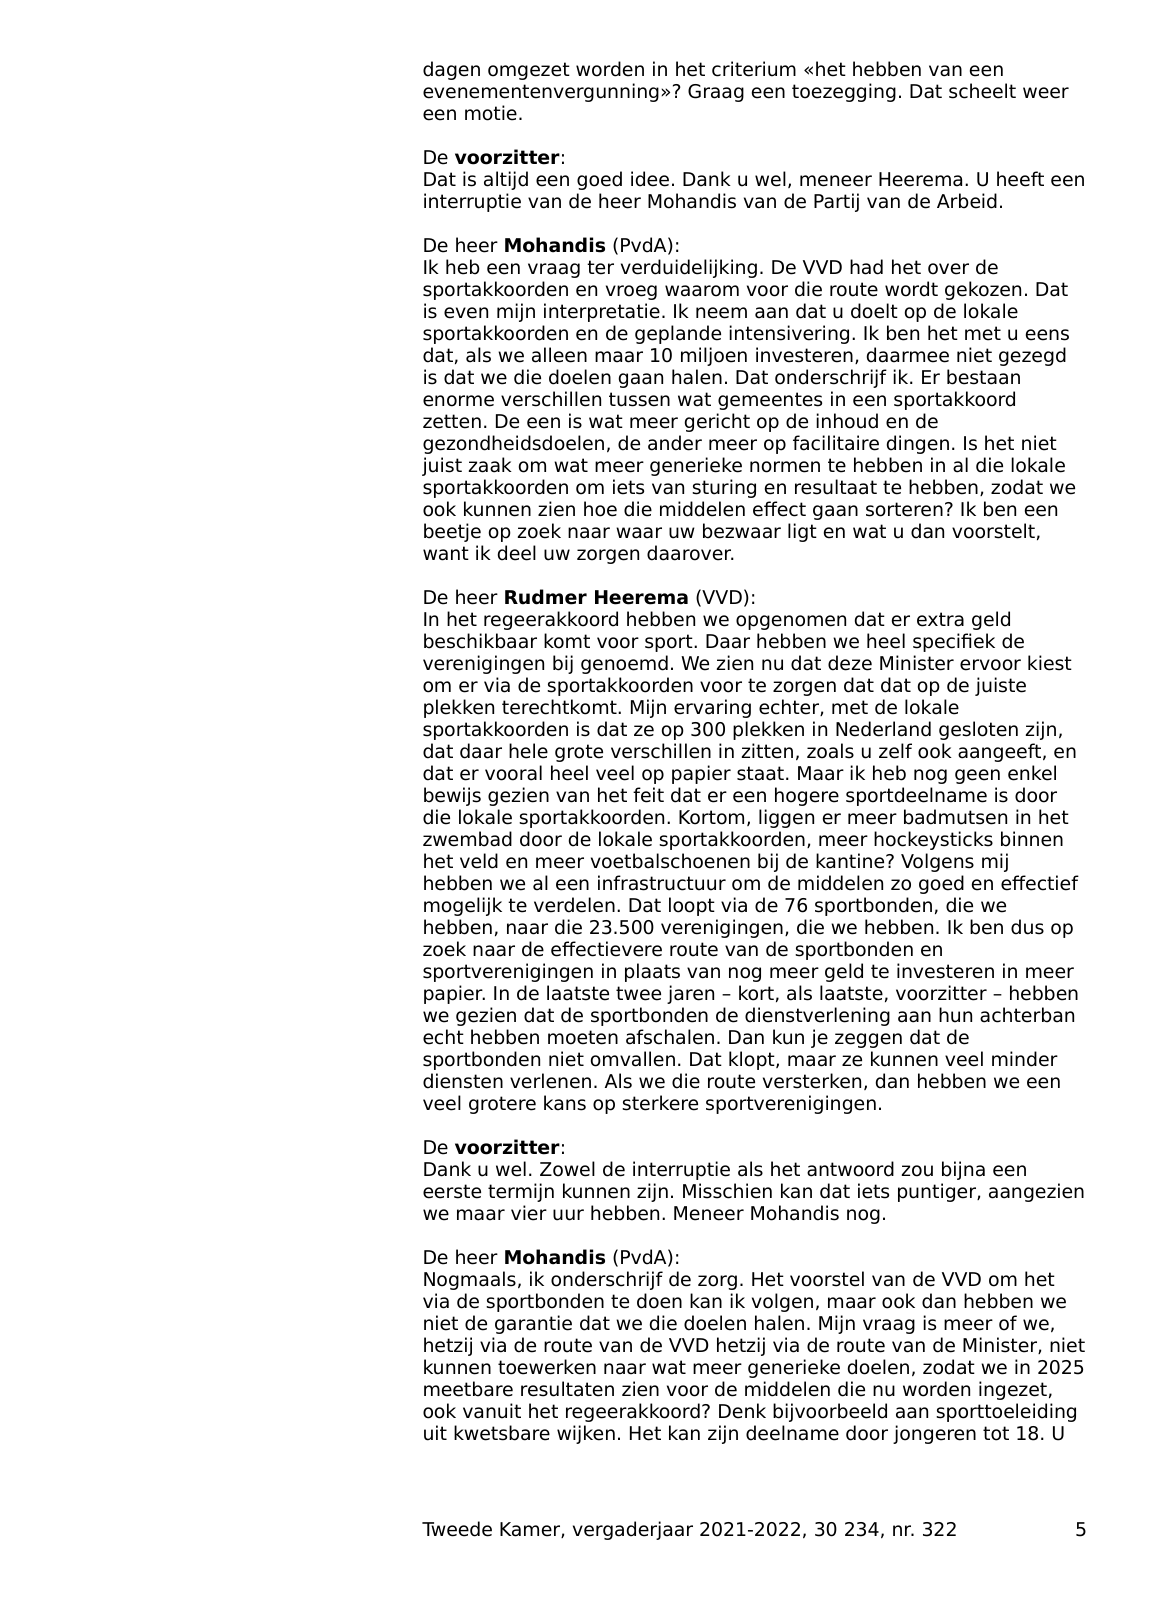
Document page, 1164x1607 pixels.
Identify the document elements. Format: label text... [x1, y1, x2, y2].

text De voorzitter: [422, 1137, 1087, 1159]
text Nogmaals, ik onderschrijf de zorg. Het voorstel van de VVD om het via de sportbonden te doen kan ik volgen, maar ook dan hebben we niet de garantie dat we die doelen halen. Mijn vraag is meer of we, hetzij via de route van de VVD hetzij via de route van de Minister, niet kunnen toewerken naar wat meer generieke doelen, zodat we in 2025 meetbare resultaten zien voor de middelen die nu worden ingezet, ook vanuit het regeerakkoord? Denk bijvoorbeeld aan sporttoeleiding uit kwetsbare wijken. Het kan zijn deelname door jongeren tot 18. U [422, 1269, 1087, 1445]
text In het regeerakkoord hebben we opgenomen dat er extra geld beschikbaar komt voor sport. Daar hebben we heel specifiek de verenigingen bij genoemd. We zien nu dat deze Minister ervoor kiest om er via de sportakkoorden voor te zorgen dat dat op de juiste plekken terechtkomt. Mijn ervaring echter, met de lokale sportakkoorden is dat ze op 300 plekken in Nederland gesloten zijn, dat daar hele grote verschillen in zitten, zoals u zelf ook aangeeft, en dat er vooral heel veel op papier staat. Maar ik heb nog geen enkel bewijs gezien van het feit dat er een hogere sportdeelname is door die lokale sportakkoorden. Kortom, liggen er meer badmutsen in het zwembad door de lokale sportakkoorden, meer hockeysticks binnen het veld en meer voetbalschoenen bij de kantine? Volgens mij hebben we al een infrastructuur om de middelen zo goed en effectief mogelijk te verdelen. Dat loopt via de 76 sportbonden, die we hebben, naar die 23.500 verenigingen, die we hebben. Ik ben dus op zoek naar de effectievere route van de sportbonden en sportverenigingen in plaats van nog meer geld te investeren in meer papier. In de laatste twee jaren – kort, als laatste, voorzitter – hebben we gezien dat de sportbonden de dienstverlening aan hun achterban echt hebben moeten afschalen. Dan kun je zeggen dat de sportbonden niet omvallen. Dat klopt, maar ze kunnen veel minder diensten verlenen. Als we die route versterken, dan hebben we een veel grotere kans op sterkere sportverenigingen. [422, 609, 1087, 1115]
text De voorzitter: [422, 147, 1087, 169]
text Dat is altijd een goed idee. Dank u wel, meneer Heerema. U heeft een interruptie van de heer Mohandis van de Partij van de Arbeid. [422, 169, 1087, 213]
text dagen omgezet worden in het criterium «het hebben van een evenementenvergunning»? Graag een toezegging. Dat scheelt weer een motie. [422, 59, 1087, 125]
text De heer Mohandis (PvdA): [422, 1247, 1087, 1269]
text Dank u wel. Zowel de interruptie als het antwoord zou bijna een eerste termijn kunnen zijn. Misschien kan dat iets puntiger, aangezien we maar vier uur hebben. Meneer Mohandis nog. [422, 1159, 1087, 1225]
text Ik heb een vraag ter verduidelijking. De VVD had het over de sportakkoorden en vroeg waarom voor die route wordt gekozen. Dat is even mijn interpretatie. Ik neem aan dat u doelt op de lokale sportakkoorden en de geplande intensivering. Ik ben het met u eens dat, als we alleen maar 10 miljoen investeren, daarmee niet gezegd is dat we die doelen gaan halen. Dat onderschrijf ik. Er bestaan enorme verschillen tussen wat gemeentes in een sportakkoord zetten. De een is wat meer gericht op de inhoud en de gezondheidsdoelen, de ander meer op facilitaire dingen. Is het niet juist zaak om wat meer generieke normen te hebben in al die lokale sportakkoorden om iets van sturing en resultaat te hebben, zodat we ook kunnen zien hoe die middelen effect gaan sorteren? Ik ben een beetje op zoek naar waar uw bezwaar ligt en wat u dan voorstelt, want ik deel uw zorgen daarover. [422, 257, 1087, 565]
text De heer Mohandis (PvdA): [422, 235, 1087, 257]
text De heer Rudmer Heerema (VVD): [422, 587, 1087, 609]
